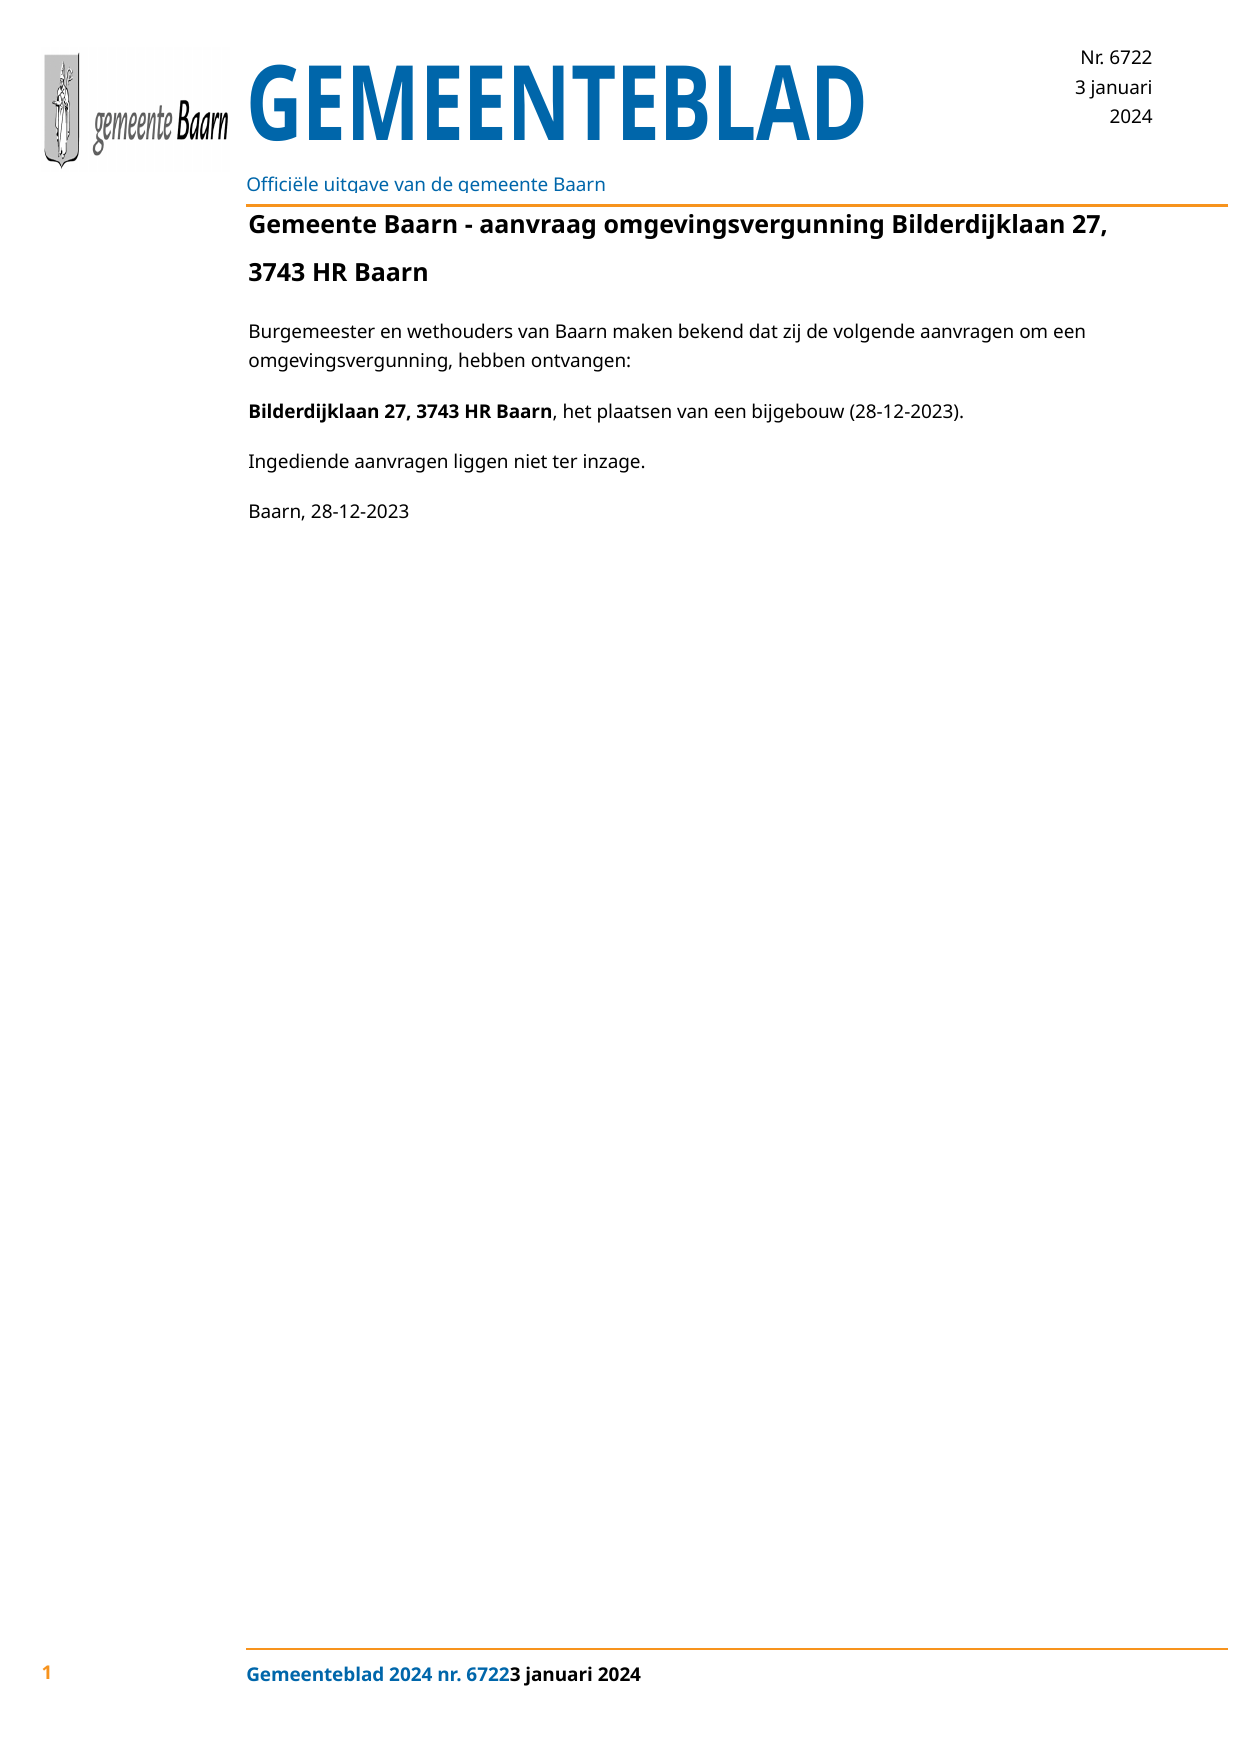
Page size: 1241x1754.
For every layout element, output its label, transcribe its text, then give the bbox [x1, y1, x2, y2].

text Baarn, 28-12-2023 [248, 499, 1152, 524]
text Ingediende aanvragen liggen niet ter inzage. [248, 448, 1152, 474]
text Gemeente Baarn - aanvraag omgevingsvergunning Bilderdijklaan 27, 3743 HR Baarn [248, 207, 1152, 288]
text Burgemeester en wethouders van Baarn maken bekend dat zij de volgende aanvragen om een omgevingsvergunning, hebben ontvangen: [248, 318, 1152, 373]
picture [41, 47, 231, 172]
text Bilderdijklaan 27, 3743 HR Baarn, het plaatsen van een bijgebouw (28-12-2023). [248, 398, 1152, 424]
